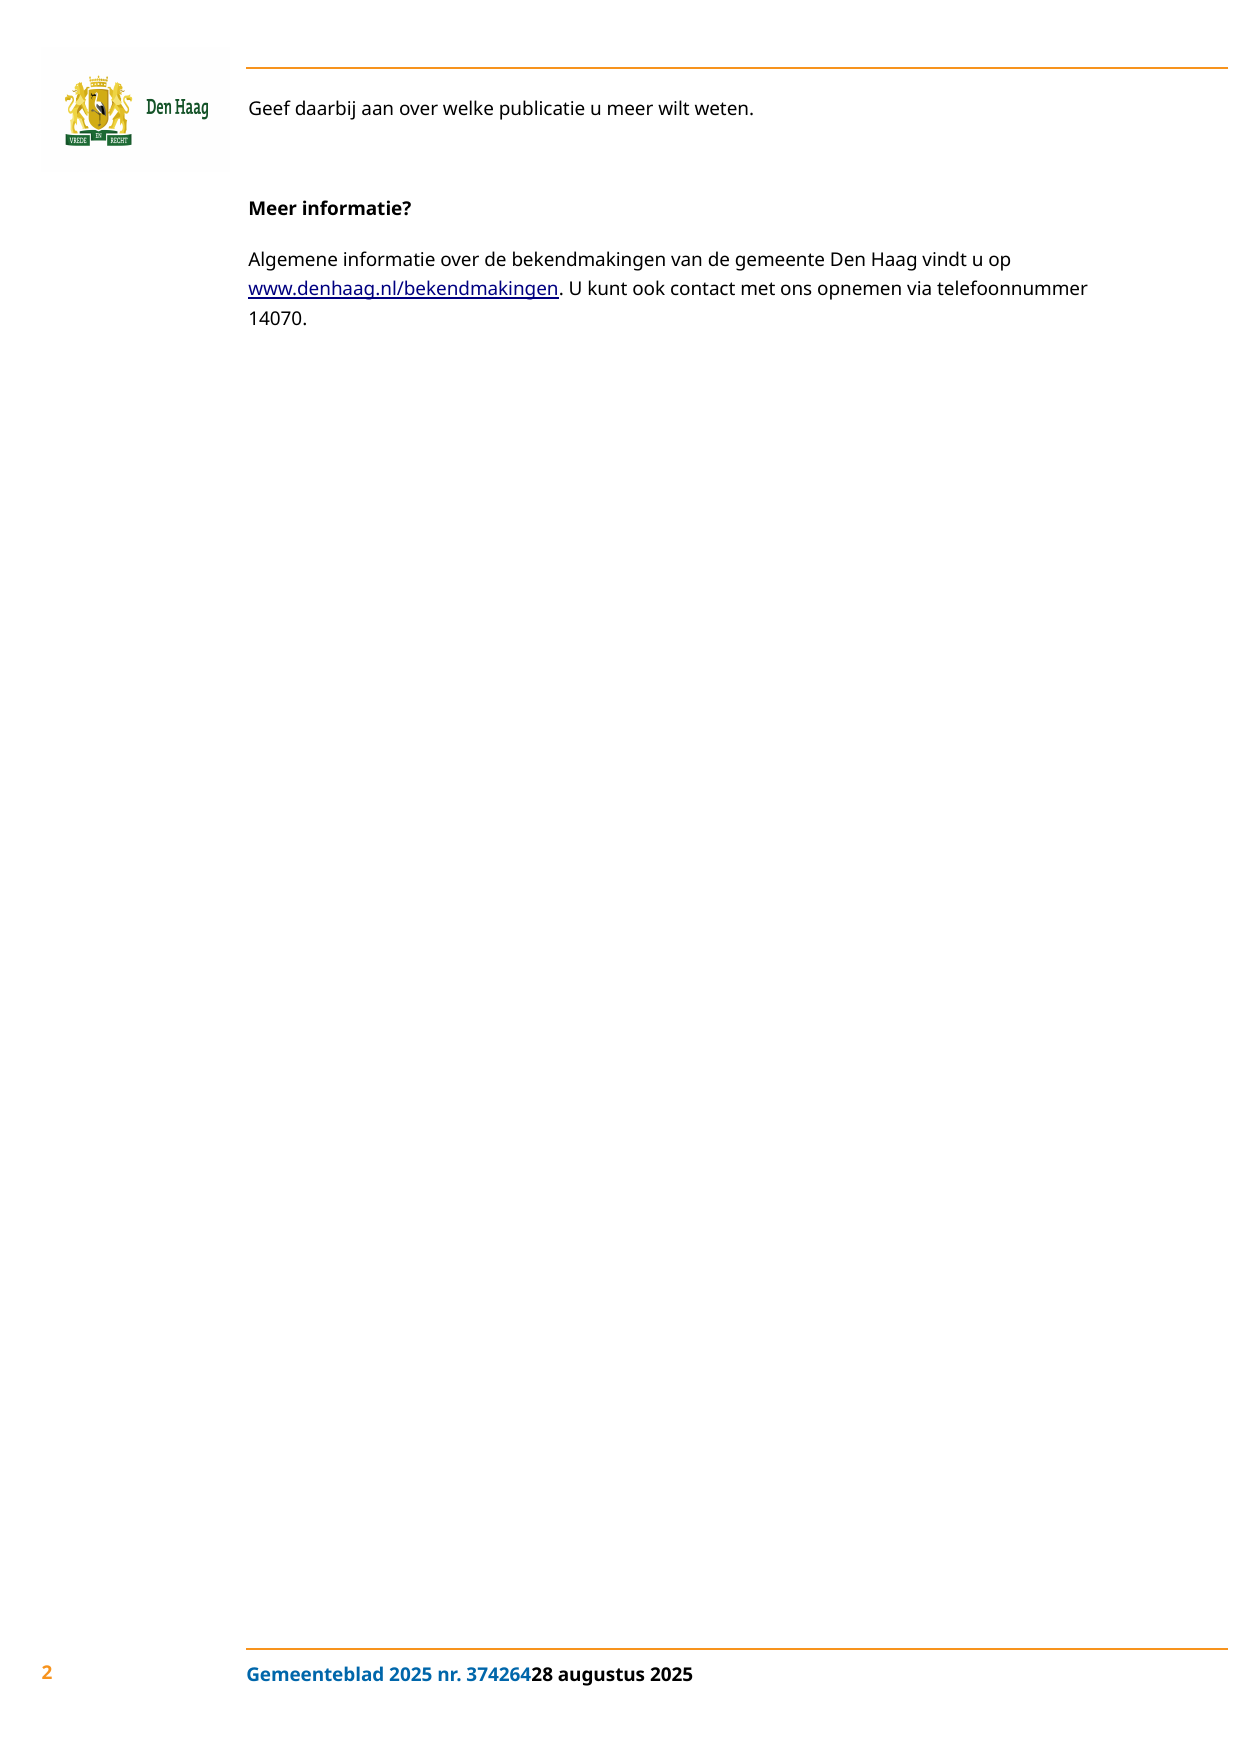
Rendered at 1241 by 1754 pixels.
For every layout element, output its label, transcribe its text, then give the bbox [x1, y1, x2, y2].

text Meer informatie? [248, 196, 1152, 221]
text Geef daarbij aan over welke publicatie u meer wilt weten. [248, 95, 1152, 121]
picture [41, 47, 231, 172]
text Algemene informatie over de bekendmakingen van de gemeente Den Haag vindt u op www.denhaag.nl/bekendmakingen. U kunt ook contact met ons opnemen via telefoonnummer 14070. [248, 246, 1152, 331]
